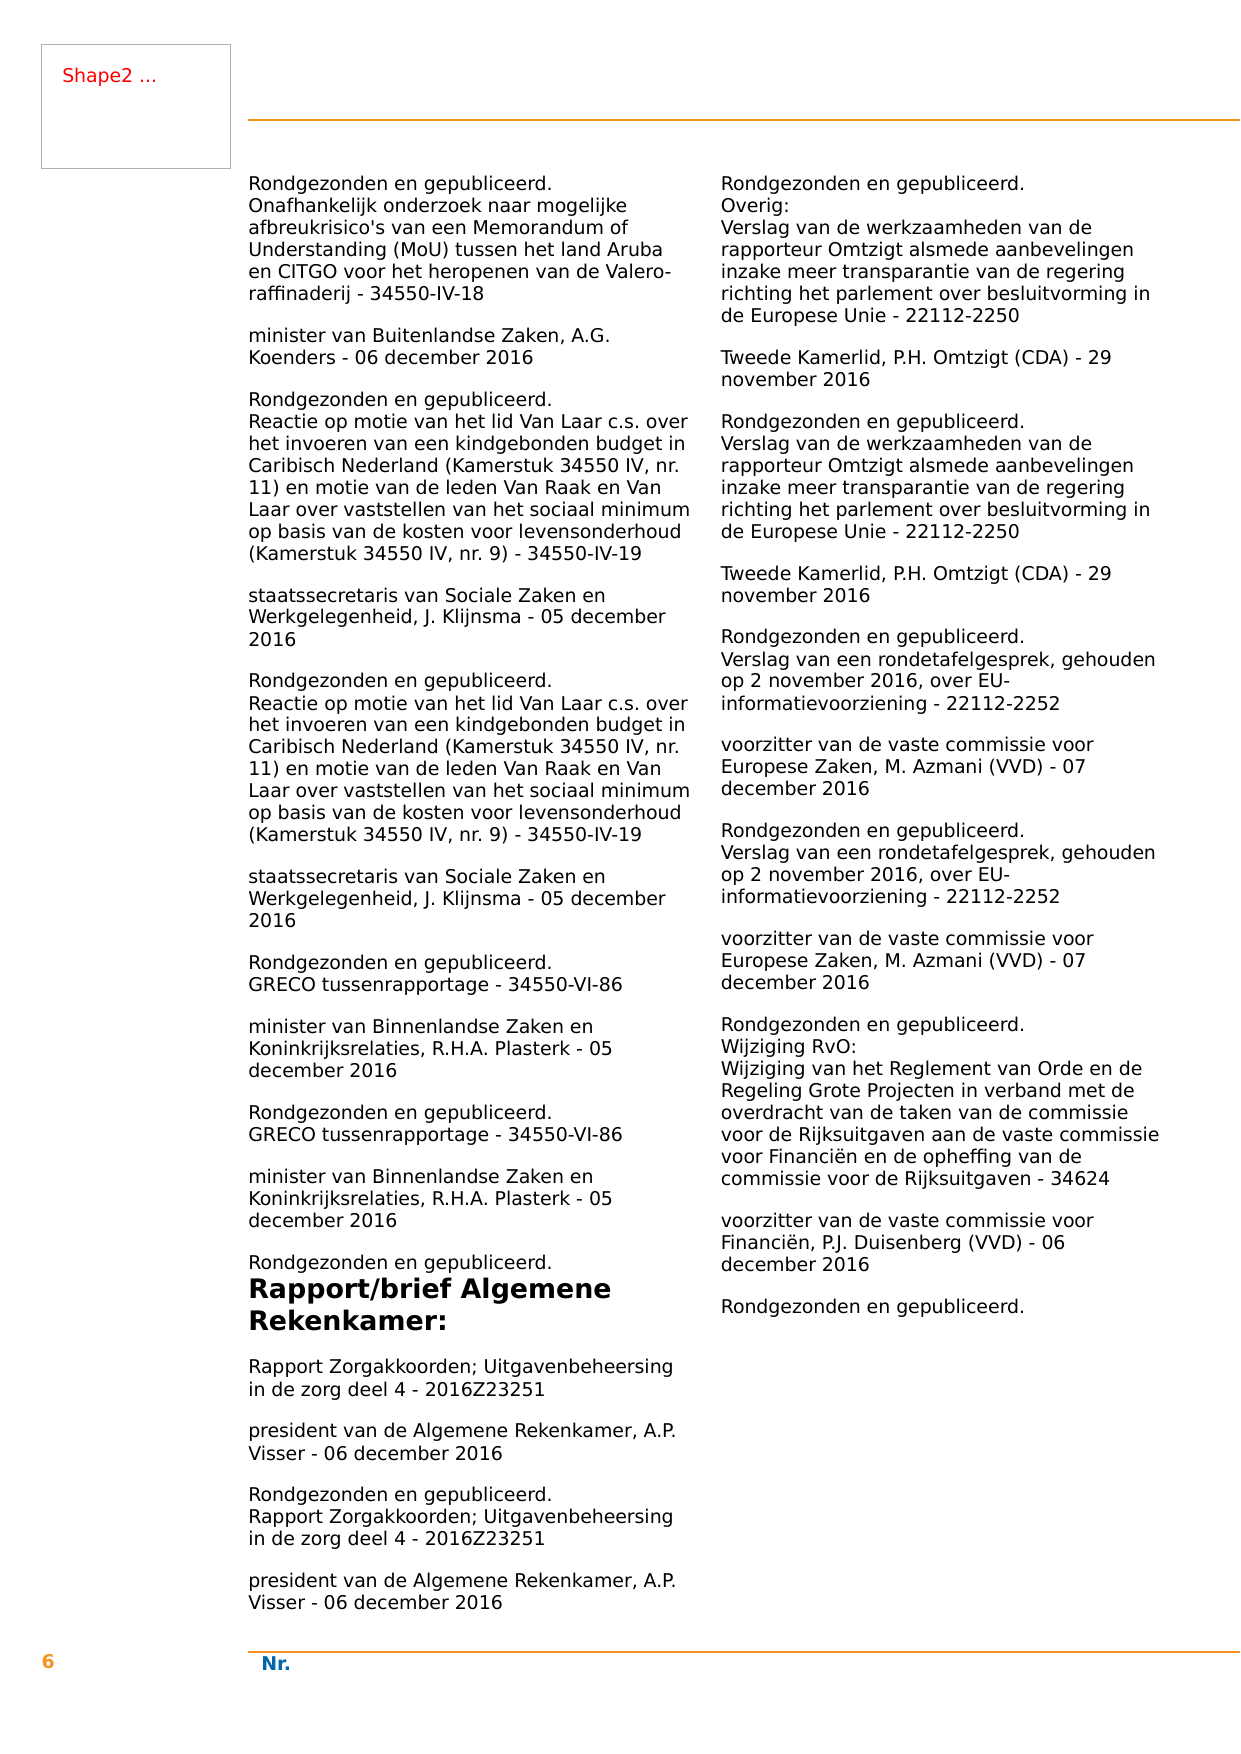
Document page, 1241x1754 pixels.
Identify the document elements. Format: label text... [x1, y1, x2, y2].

text Rapport Zorgakkoorden; Uitgavenbeheersing in de zorg deel 4 - 2016Z23251 [248, 1506, 691, 1550]
title Rapport/brief Algemene Rekenkamer: [248, 1274, 691, 1336]
text Rondgezonden en gepubliceerd. [721, 626, 1163, 648]
text Rondgezonden en gepubliceerd. [248, 670, 691, 692]
text Verslag van de werkzaamheden van de rapporteur Omtzigt alsmede aanbevelingen inzake meer transparantie van de regering richting het parlement over besluitvorming in de Europese Unie - 22112-2250 [721, 433, 1163, 542]
text president van de Algemene Rekenkamer, A.P. Visser - 06 december 2016 [248, 1420, 691, 1464]
text Wijziging RvO: [721, 1036, 1163, 1058]
text staatssecretaris van Sociale Zaken en Werkgelegenheid, J. Klijnsma - 05 december 2016 [248, 584, 691, 650]
text Rondgezonden en gepubliceerd. [248, 952, 691, 974]
text president van de Algemene Rekenkamer, A.P. Visser - 06 december 2016 [248, 1570, 691, 1614]
text voorzitter van de vaste commissie voor Europese Zaken, M. Azmani (VVD) - 07 december 2016 [721, 734, 1163, 800]
text Rondgezonden en gepubliceerd. [721, 173, 1163, 195]
text Onafhankelijk onderzoek naar mogelijke afbreukrisico's van een Memorandum of Understanding (MoU) tussen het land Aruba en CITGO voor het heropenen van de Valero-raffinaderij - 34550-IV-18 [248, 195, 691, 305]
text voorzitter van de vaste commissie voor Financiën, P.J. Duisenberg (VVD) - 06 december 2016 [721, 1210, 1163, 1276]
text minister van Buitenlandse Zaken, A.G. Koenders - 06 december 2016 [248, 325, 691, 369]
text staatssecretaris van Sociale Zaken en Werkgelegenheid, J. Klijnsma - 05 december 2016 [248, 866, 691, 932]
text Rondgezonden en gepubliceerd. [721, 820, 1163, 842]
text GRECO tussenrapportage - 34550-VI-86 [248, 1124, 691, 1146]
text Rondgezonden en gepubliceerd. [721, 1296, 1163, 1318]
text voorzitter van de vaste commissie voor Europese Zaken, M. Azmani (VVD) - 07 december 2016 [721, 928, 1163, 994]
text Rondgezonden en gepubliceerd. [248, 1102, 691, 1124]
text Verslag van een rondetafelgesprek, gehouden op 2 november 2016, over EU-informatievoorziening - 22112-2252 [721, 648, 1163, 714]
text Rondgezonden en gepubliceerd. [721, 1014, 1163, 1036]
text Rondgezonden en gepubliceerd. [248, 1252, 691, 1274]
text minister van Binnenlandse Zaken en Koninkrijksrelaties, R.H.A. Plasterk - 05 december 2016 [248, 1016, 691, 1082]
text minister van Binnenlandse Zaken en Koninkrijksrelaties, R.H.A. Plasterk - 05 december 2016 [248, 1166, 691, 1232]
text Overig: [721, 195, 1163, 217]
text Rapport Zorgakkoorden; Uitgavenbeheersing in de zorg deel 4 - 2016Z23251 [248, 1356, 691, 1400]
text Tweede Kamerlid, P.H. Omtzigt (CDA) - 29 november 2016 [721, 347, 1163, 391]
text Verslag van de werkzaamheden van de rapporteur Omtzigt alsmede aanbevelingen inzake meer transparantie van de regering richting het parlement over besluitvorming in de Europese Unie - 22112-2250 [721, 217, 1163, 327]
text Verslag van een rondetafelgesprek, gehouden op 2 november 2016, over EU-informatievoorziening - 22112-2252 [721, 842, 1163, 908]
text Reactie op motie van het lid Van Laar c.s. over het invoeren van een kindgebonden budget in Caribisch Nederland (Kamerstuk 34550 IV, nr. 11) en motie van de leden Van Raak en Van Laar over vaststellen van het sociaal minimum op basis van de kosten voor levensonderhoud (Kamerstuk 34550 IV, nr. 9) - 34550-IV-19 [248, 411, 691, 564]
text Tweede Kamerlid, P.H. Omtzigt (CDA) - 29 november 2016 [721, 562, 1163, 606]
text Rondgezonden en gepubliceerd. [248, 1484, 691, 1506]
text GRECO tussenrapportage - 34550-VI-86 [248, 974, 691, 996]
text Wijziging van het Reglement van Orde en de Regeling Grote Projecten in verband met de overdracht van de taken van de commissie voor de Rijksuitgaven aan de vaste commissie voor Financiën en de opheffing van de commissie voor de Rijksuitgaven - 34624 [721, 1058, 1163, 1190]
text Rondgezonden en gepubliceerd. [721, 411, 1163, 433]
text Rondgezonden en gepubliceerd. [248, 389, 691, 411]
text Reactie op motie van het lid Van Laar c.s. over het invoeren van een kindgebonden budget in Caribisch Nederland (Kamerstuk 34550 IV, nr. 11) en motie van de leden Van Raak en Van Laar over vaststellen van het sociaal minimum op basis van de kosten voor levensonderhoud (Kamerstuk 34550 IV, nr. 9) - 34550-IV-19 [248, 692, 691, 846]
text Rondgezonden en gepubliceerd. [248, 173, 691, 195]
